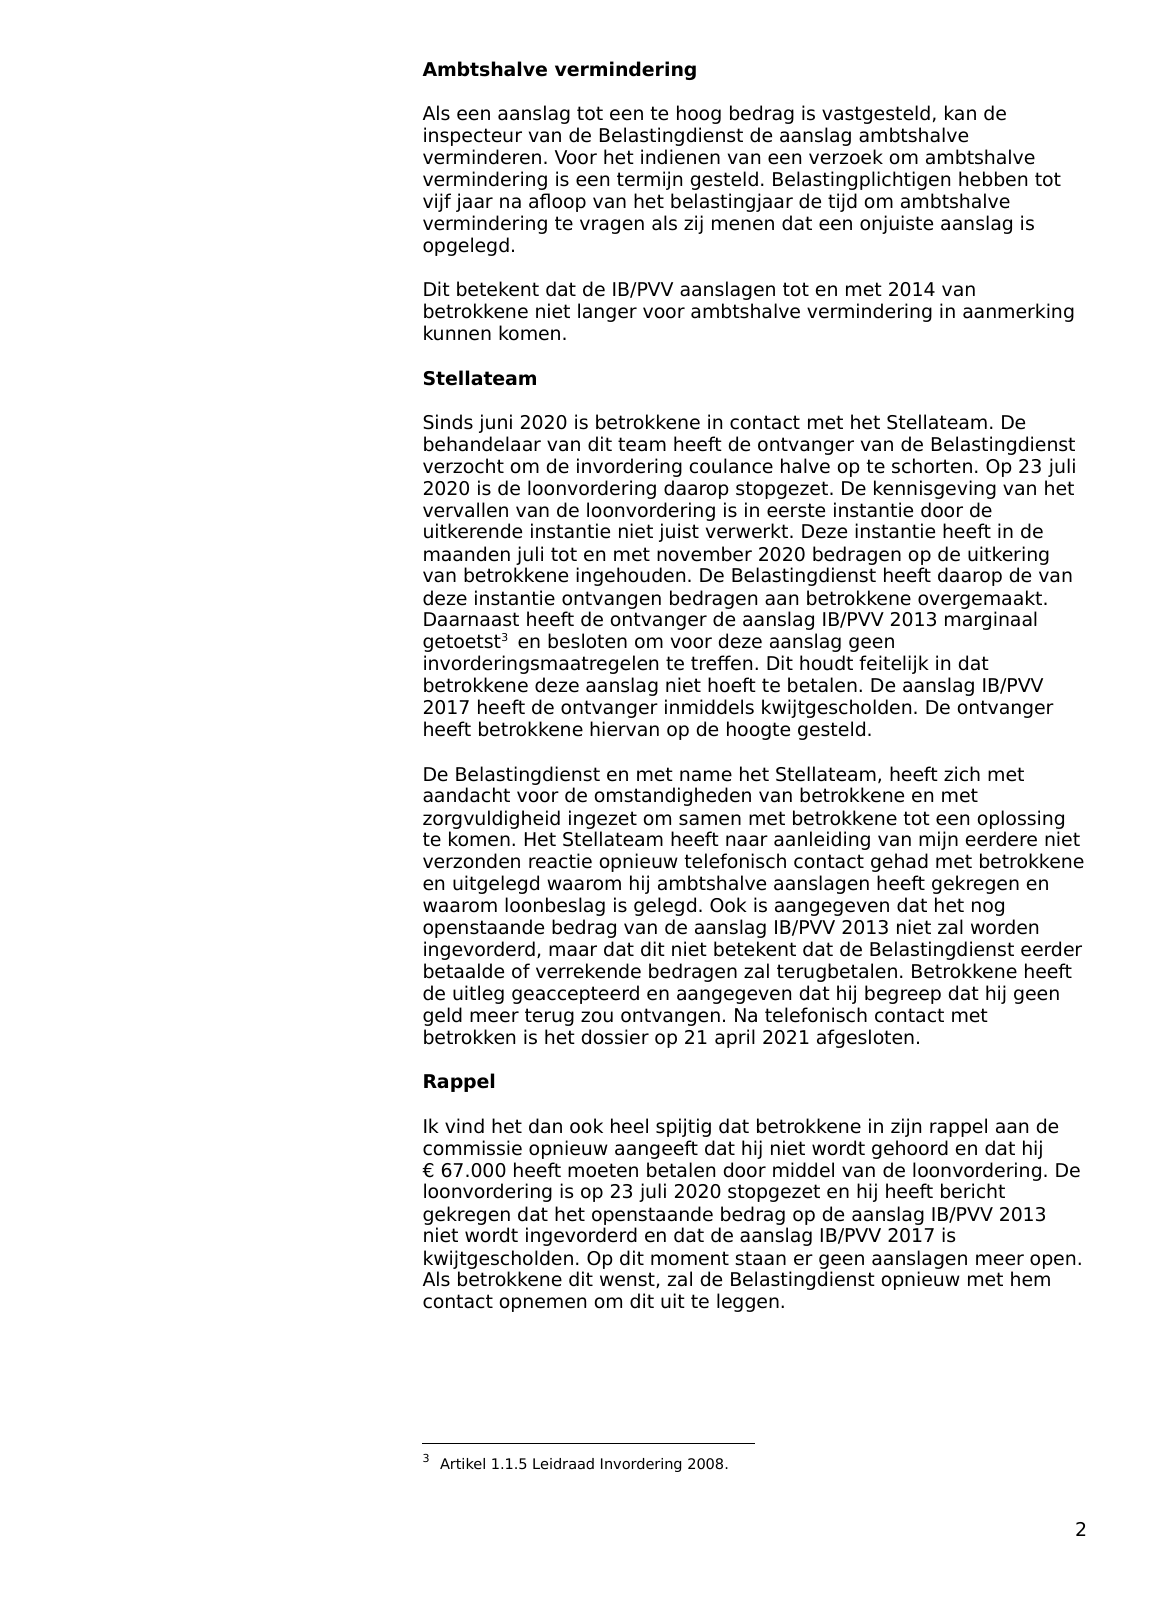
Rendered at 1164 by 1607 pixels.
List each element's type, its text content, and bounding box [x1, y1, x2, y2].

text Ik vind het dan ook heel spijtig dat betrokkene in zijn rappel aan de commissie opnieuw aangeeft dat hij niet wordt gehoord en dat hij € 67.000 heeft moeten betalen door middel van de loonvordering. De loonvordering is op 23 juli 2020 stopgezet en hij heeft bericht gekregen dat het openstaande bedrag op de aanslag IB/PVV 2013 niet wordt ingevorderd en dat de aanslag IB/PVV 2017 is kwijtgescholden. Op dit moment staan er geen aanslagen meer open. Als betrokkene dit wenst, zal de Belastingdienst opnieuw met hem contact opnemen om dit uit te leggen. [422, 1116, 1087, 1313]
subtitle Stellateam [422, 367, 1087, 389]
text Sinds juni 2020 is betrokkene in contact met het Stellateam. De behandelaar van dit team heeft de ontvanger van de Belastingdienst verzocht om de invordering coulance halve op te schorten. Op 23 juli 2020 is de loonvordering daarop stopgezet. De kennisgeving van het vervallen van de loonvordering is in eerste instantie door de uitkerende instantie niet juist verwerkt. Deze instantie heeft in de maanden juli tot en met november 2020 bedragen op de uitkering van betrokkene ingehouden. De Belastingdienst heeft daarop de van deze instantie ontvangen bedragen aan betrokkene overgemaakt. Daarnaast heeft de ontvanger de aanslag IB/PVV 2013 marginaal getoetst en besloten om voor deze aanslag geen invorderingsmaatregelen te treffen. Dit houdt feitelijk in dat betrokkene deze aanslag niet hoeft te betalen. De aanslag IB/PVV 2017 heeft de ontvanger inmiddels kwijtgescholden. De ontvanger heeft betrokkene hiervan op de hoogte gesteld. [422, 412, 1087, 741]
subtitle Rappel [422, 1071, 1087, 1093]
text Als een aanslag tot een te hoog bedrag is vastgesteld, kan de inspecteur van de Belastingdienst de aanslag ambtshalve verminderen. Voor het indienen van een verzoek om ambtshalve vermindering is een termijn gesteld. Belastingplichtigen hebben tot vijf jaar na afloop van het belastingjaar de tijd om ambtshalve vermindering te vragen als zij menen dat een onjuiste aanslag is opgelegd. [422, 103, 1087, 257]
text De Belastingdienst en met name het Stellateam, heeft zich met aandacht voor de omstandigheden van betrokkene en met zorgvuldigheid ingezet om samen met betrokkene tot een oplossing te komen. Het Stellateam heeft naar aanleiding van mijn eerdere niet verzonden reactie opnieuw telefonisch contact gehad met betrokkene en uitgelegd waarom hij ambtshalve aanslagen heeft gekregen en waarom loonbeslag is gelegd. Ook is aangegeven dat het nog openstaande bedrag van de aanslag IB/PVV 2013 niet zal worden ingevorderd, maar dat dit niet betekent dat de Belastingdienst eerder betaalde of verrekende bedragen zal terugbetalen. Betrokkene heeft de uitleg geaccepteerd en aangegeven dat hij begreep dat hij geen geld meer terug zou ontvangen. Na telefonisch contact met betrokken is het dossier op 21 april 2021 afgesloten. [422, 763, 1087, 1049]
text Artikel 1.1.5 Leidraad Invordering 2008. [422, 1452, 1087, 1474]
text Dit betekent dat de IB/PVV aanslagen tot en met 2014 van betrokkene niet langer voor ambtshalve vermindering in aanmerking kunnen komen. [422, 279, 1087, 345]
subtitle Ambtshalve vermindering [422, 59, 1087, 81]
